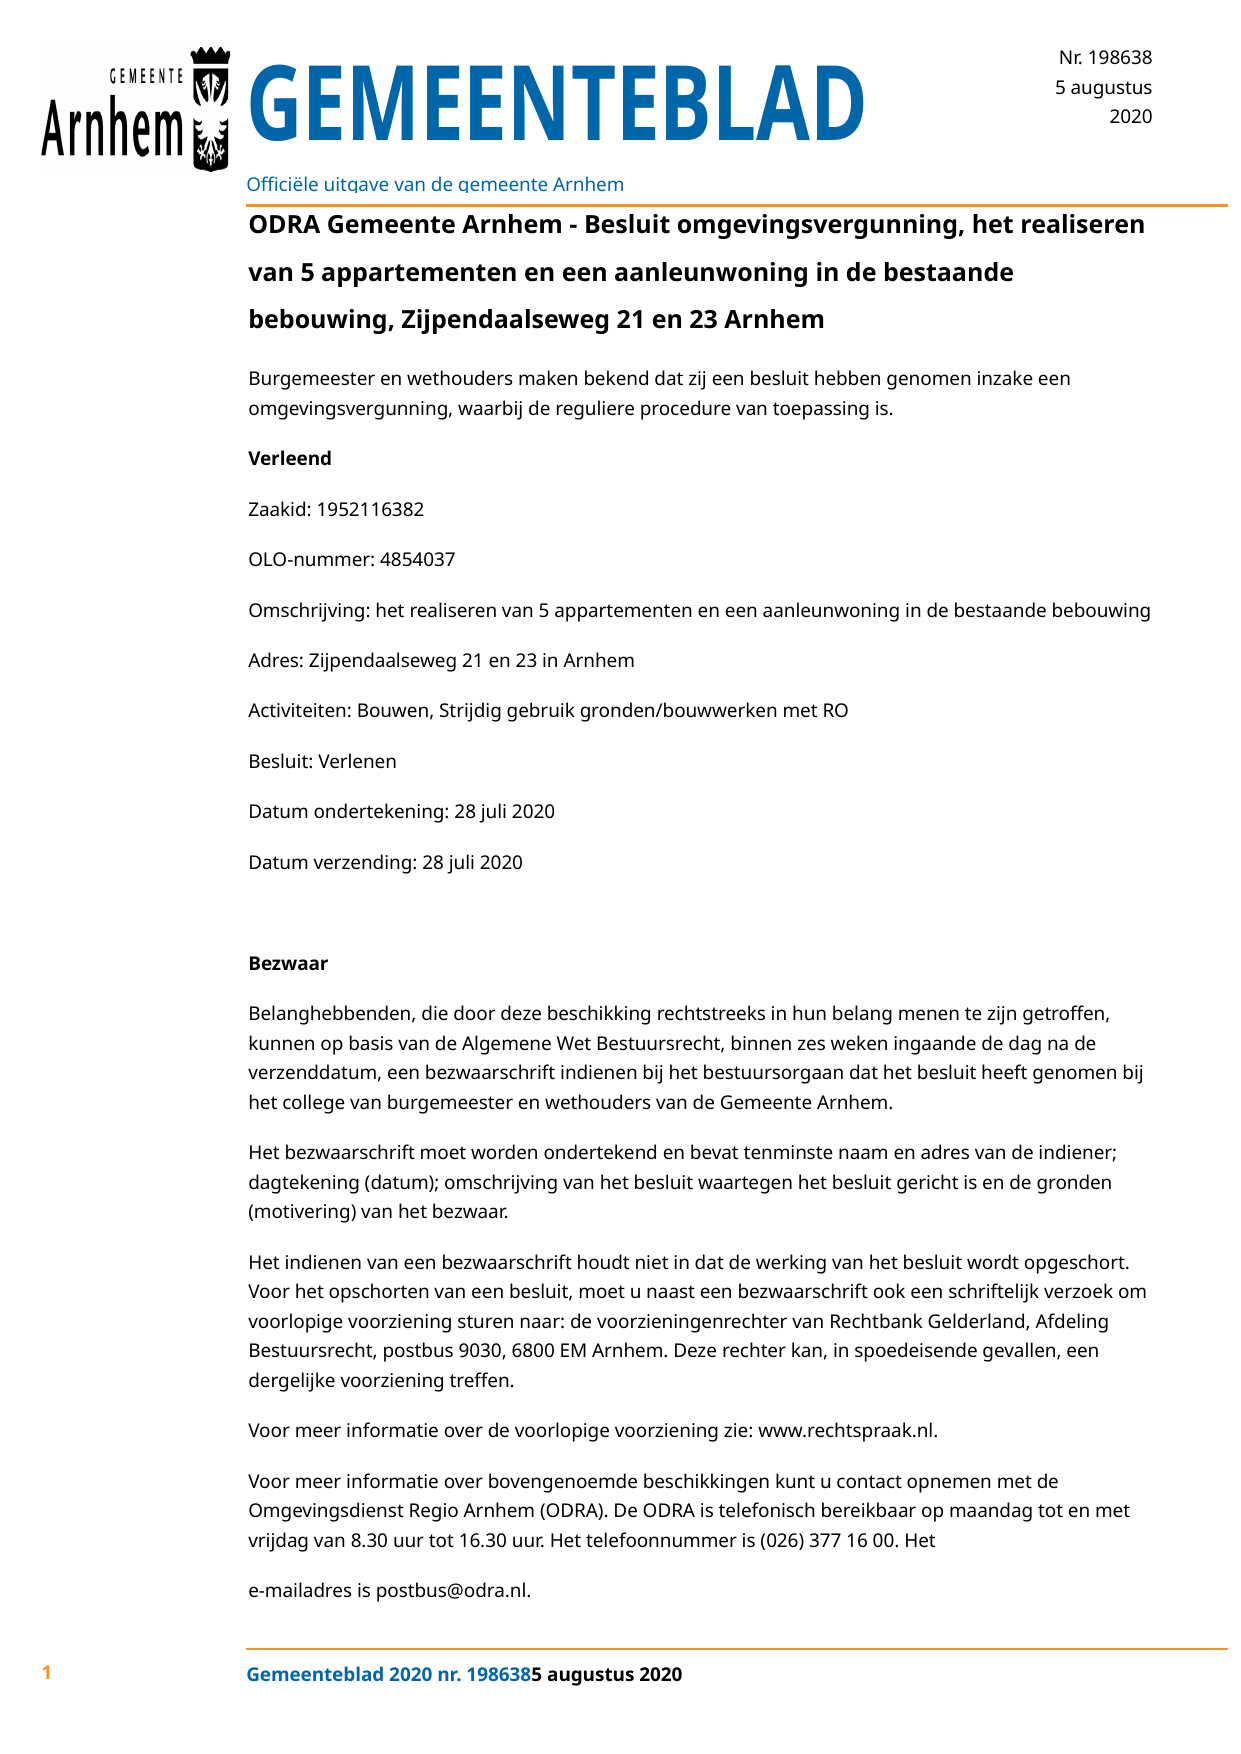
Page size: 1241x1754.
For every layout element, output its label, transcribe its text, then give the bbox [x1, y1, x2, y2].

text Voor meer informatie over de voorlopige voorziening zie: www.rechtspraak.nl. [248, 1418, 1152, 1443]
text Het indienen van een bezwaarschrift houdt niet in dat de werking van het besluit wordt opgeschort. Voor het opschorten van een besluit, moet u naast een bezwaarschrift ook een schriftelijk verzoek om voorlopige voorziening sturen naar: de voorzieningenrechter van Rechtbank Gelderland, Afdeling Bestuursrecht, postbus 9030, 6800 EM Arnhem. Deze rechter kan, in spoedeisende gevallen, een dergelijke voorziening treffen. [248, 1249, 1152, 1393]
text Datum verzending: 28 juli 2020 [248, 849, 1152, 874]
picture [41, 47, 231, 172]
text Besluit: Verlenen [248, 748, 1152, 774]
text ODRA Gemeente Arnhem - Besluit omgevingsvergunning, het realiseren van 5 appartementen en een aanleunwoning in de bestaande bebouwing, Zijpendaalseweg 21 en 23 Arnhem [248, 207, 1152, 336]
text e-mailadres is postbus@odra.nl. [248, 1578, 1152, 1603]
text Activiteiten: Bouwen, Strijdig gebruik gronden/bouwwerken met RO [248, 698, 1152, 723]
text Bezwaar [248, 950, 1152, 975]
text Burgemeester en wethouders maken bekend dat zij een besluit hebben genomen inzake een omgevingsvergunning, waarbij de reguliere procedure van toepassing is. [248, 366, 1152, 421]
text Voor meer informatie over bovengenoemde beschikkingen kunt u contact opnemen met de Omgevingsdienst Regio Arnhem (ODRA). De ODRA is telefonisch bereikbaar op maandag tot en met vrijdag van 8.30 uur tot 16.30 uur. Het telefoonnummer is (026) 377 16 00. Het [248, 1468, 1152, 1553]
text Zaakid: 1952116382 [248, 496, 1152, 522]
text Adres: Zijpendaalseweg 21 en 23 in Arnhem [248, 647, 1152, 673]
text Belanghebbenden, die door deze beschikking rechtstreeks in hun belang menen te zijn getroffen, kunnen op basis van de Algemene Wet Bestuursrecht, binnen zes weken ingaande de dag na de verzenddatum, een bezwaarschrift indienen bij het bestuursorgaan dat het besluit heeft genomen bij het college van burgemeester en wethouders van de Gemeente Arnhem. [248, 1000, 1152, 1114]
text OLO-nummer: 4854037 [248, 546, 1152, 572]
text Het bezwaarschrift moet worden ondertekend en bevat tenminste naam en adres van de indiener; dagtekening (datum); omschrijving van het besluit waartegen het besluit gericht is en de gronden (motivering) van het bezwaar. [248, 1139, 1152, 1224]
text Verleend [248, 446, 1152, 471]
text Datum ondertekening: 28 juli 2020 [248, 798, 1152, 824]
text Omschrijving: het realiseren van 5 appartementen en een aanleunwoning in de bestaande bebouwing [248, 597, 1152, 622]
